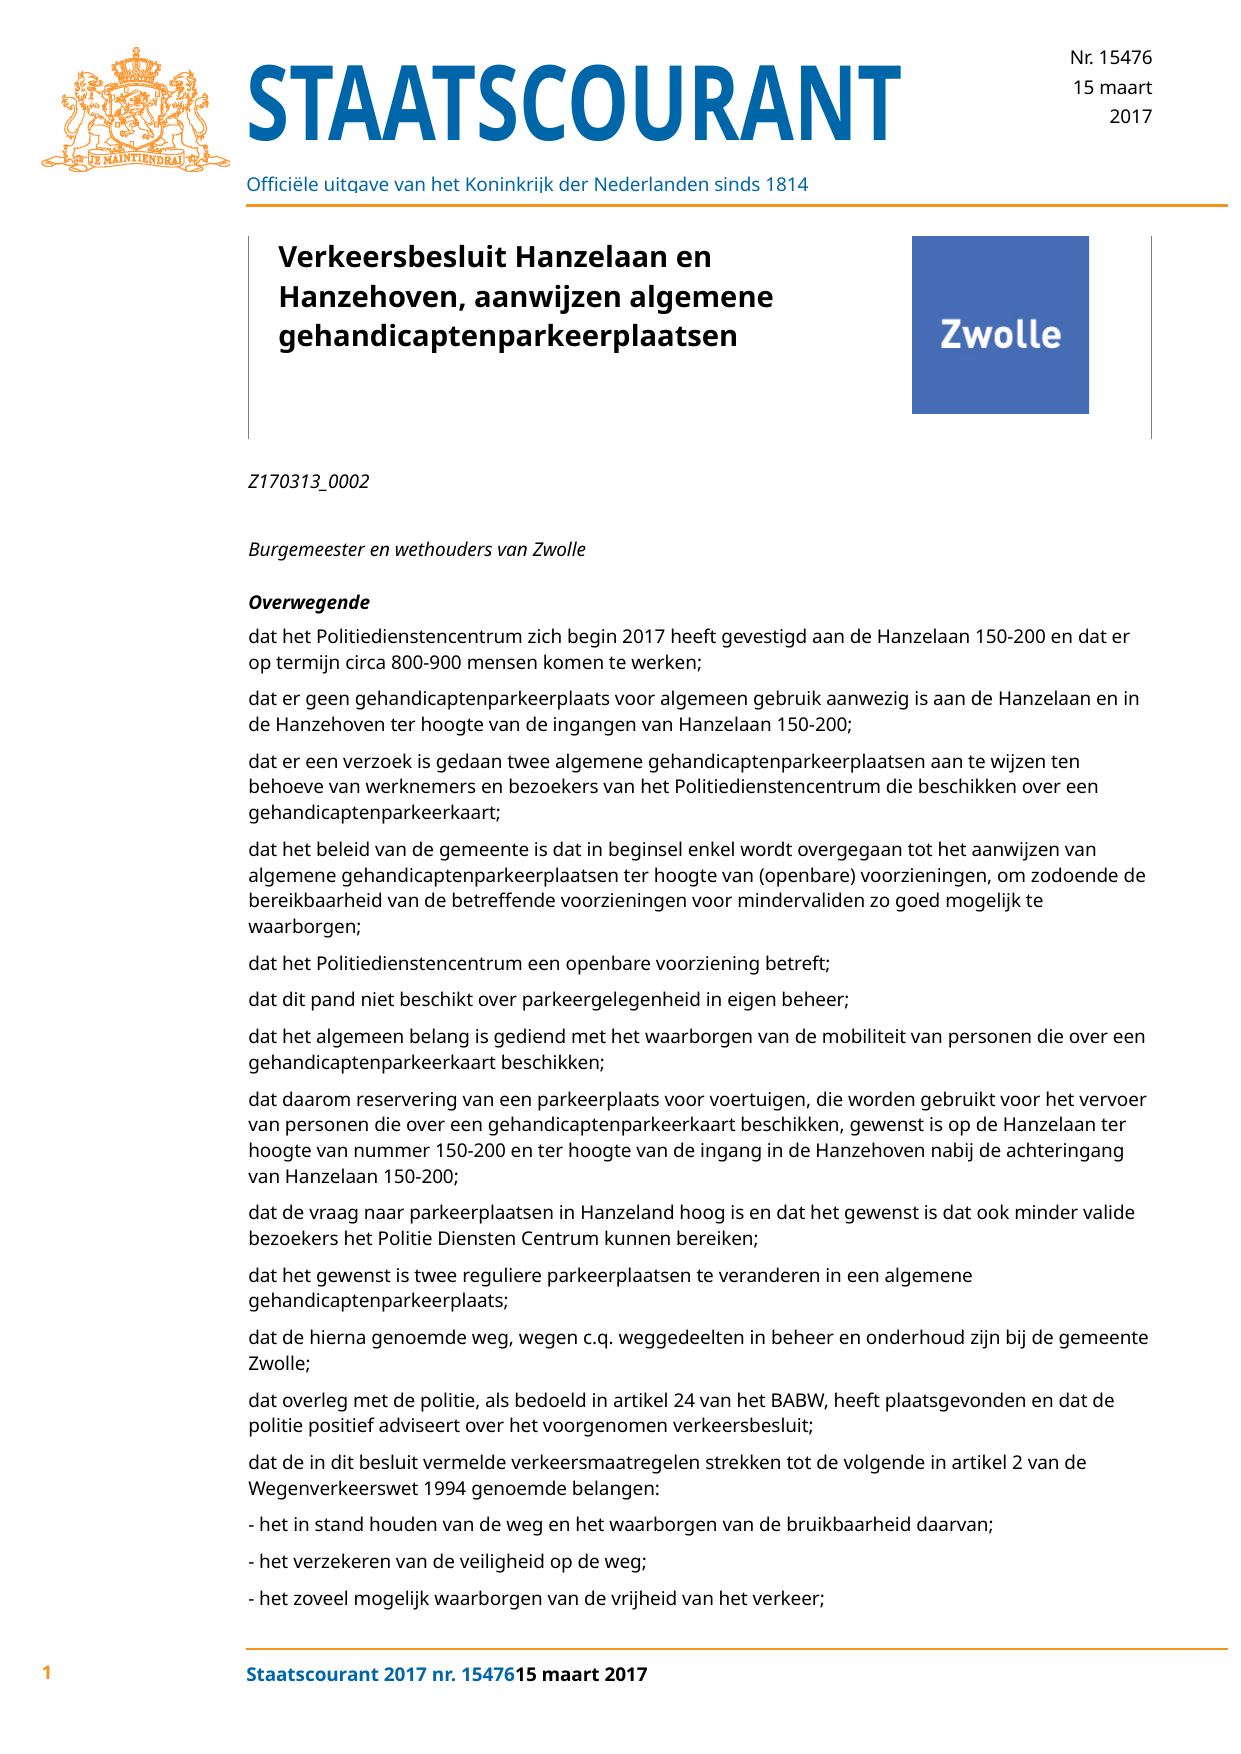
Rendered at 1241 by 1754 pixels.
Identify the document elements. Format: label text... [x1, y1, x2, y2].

text Overwegende [248, 589, 1152, 615]
text dat er geen gehandicaptenparkeerplaats voor algemeen gebruik aanwezig is aan de Hanzelaan en in de Hanzehoven ter hoogte van de ingangen van Hanzelaan 150-200; [248, 686, 1152, 737]
text dat daarom reservering van een parkeerplaats voor voertuigen, die worden gebruikt voor het vervoer van personen die over een gehandicaptenparkeerkaart beschikken, gewenst is op de Hanzelaan ter hoogte van nummer 150-200 en ter hoogte van de ingang in de Hanzehoven nabij de achteringang van Hanzelaan 150-200; [248, 1086, 1152, 1189]
text - het zoveel mogelijk waarborgen van de vrijheid van het verkeer; [248, 1585, 1152, 1611]
text dat overleg met de politie, als bedoeld in artikel 24 van het BABW, heeft plaatsgevonden en dat de politie positief adviseert over het voorgenomen verkeersbesluit; [248, 1387, 1152, 1438]
picture [41, 47, 231, 172]
table_header [1090, 236, 1151, 413]
text dat de vraag naar parkeerplaatsen in Hanzeland hoog is en dat het gewenst is dat ook minder valide bezoekers het Politie Diensten Centrum kunnen bereiken; [248, 1199, 1152, 1251]
table_header [850, 236, 912, 413]
text dat de hierna genoemde weg, wegen c.q. weggedeelten in beheer en onderhoud zijn bij de gemeente Zwolle; [248, 1324, 1152, 1376]
text dat het gewenst is twee reguliere parkeerplaatsen te veranderen in een algemene gehandicaptenparkeerplaats; [248, 1262, 1152, 1313]
text dat er een verzoek is gedaan twee algemene gehandicaptenparkeerplaatsen aan te wijzen ten behoeve van werknemers en bezoekers van het Politiedienstencentrum die beschikken over een gehandicaptenparkeerkaart; [248, 748, 1152, 825]
table_header [850, 414, 1151, 439]
picture [912, 236, 1090, 414]
text Burgemeester en wethouders van Zwolle [248, 536, 1152, 562]
text dat het beleid van de gemeente is dat in beginsel enkel wordt overgegaan tot het aanwijzen van algemene gehandicaptenparkeerplaatsen ter hoogte van (openbare) voorzieningen, om zodoende de bereikbaarheid van de betreffende voorzieningen voor mindervaliden zo goed mogelijk te waarborgen; [248, 836, 1152, 939]
text - het in stand houden van de weg en het waarborgen van de bruikbaarheid daarvan; [248, 1512, 1152, 1537]
text dat dit pand niet beschikt over parkeergelegenheid in eigen beheer; [248, 987, 1152, 1012]
text dat het Politiedienstencentrum een openbare voorziening betreft; [248, 950, 1152, 976]
text - het verzekeren van de veiligheid op de weg; [248, 1548, 1152, 1574]
text dat het algemeen belang is gediend met het waarborgen van de mobiliteit van personen die over een gehandicaptenparkeerkaart beschikken; [248, 1023, 1152, 1075]
text Z170313_0002 [248, 469, 1152, 494]
text dat de in dit besluit vermelde verkeersmaatregelen strekken tot de volgende in artikel 2 van de Wegenverkeerswet 1994 genoemde belangen: [248, 1449, 1152, 1501]
table_header Verkeersbesluit Hanzelaan en Hanzehoven, aanwijzen algemene gehandicaptenparkeerplaatsen [249, 236, 850, 439]
text dat het Politiedienstencentrum zich begin 2017 heeft gevestigd aan de Hanzelaan 150-200 en dat er op termijn circa 800-900 mensen komen te werken; [248, 623, 1152, 675]
